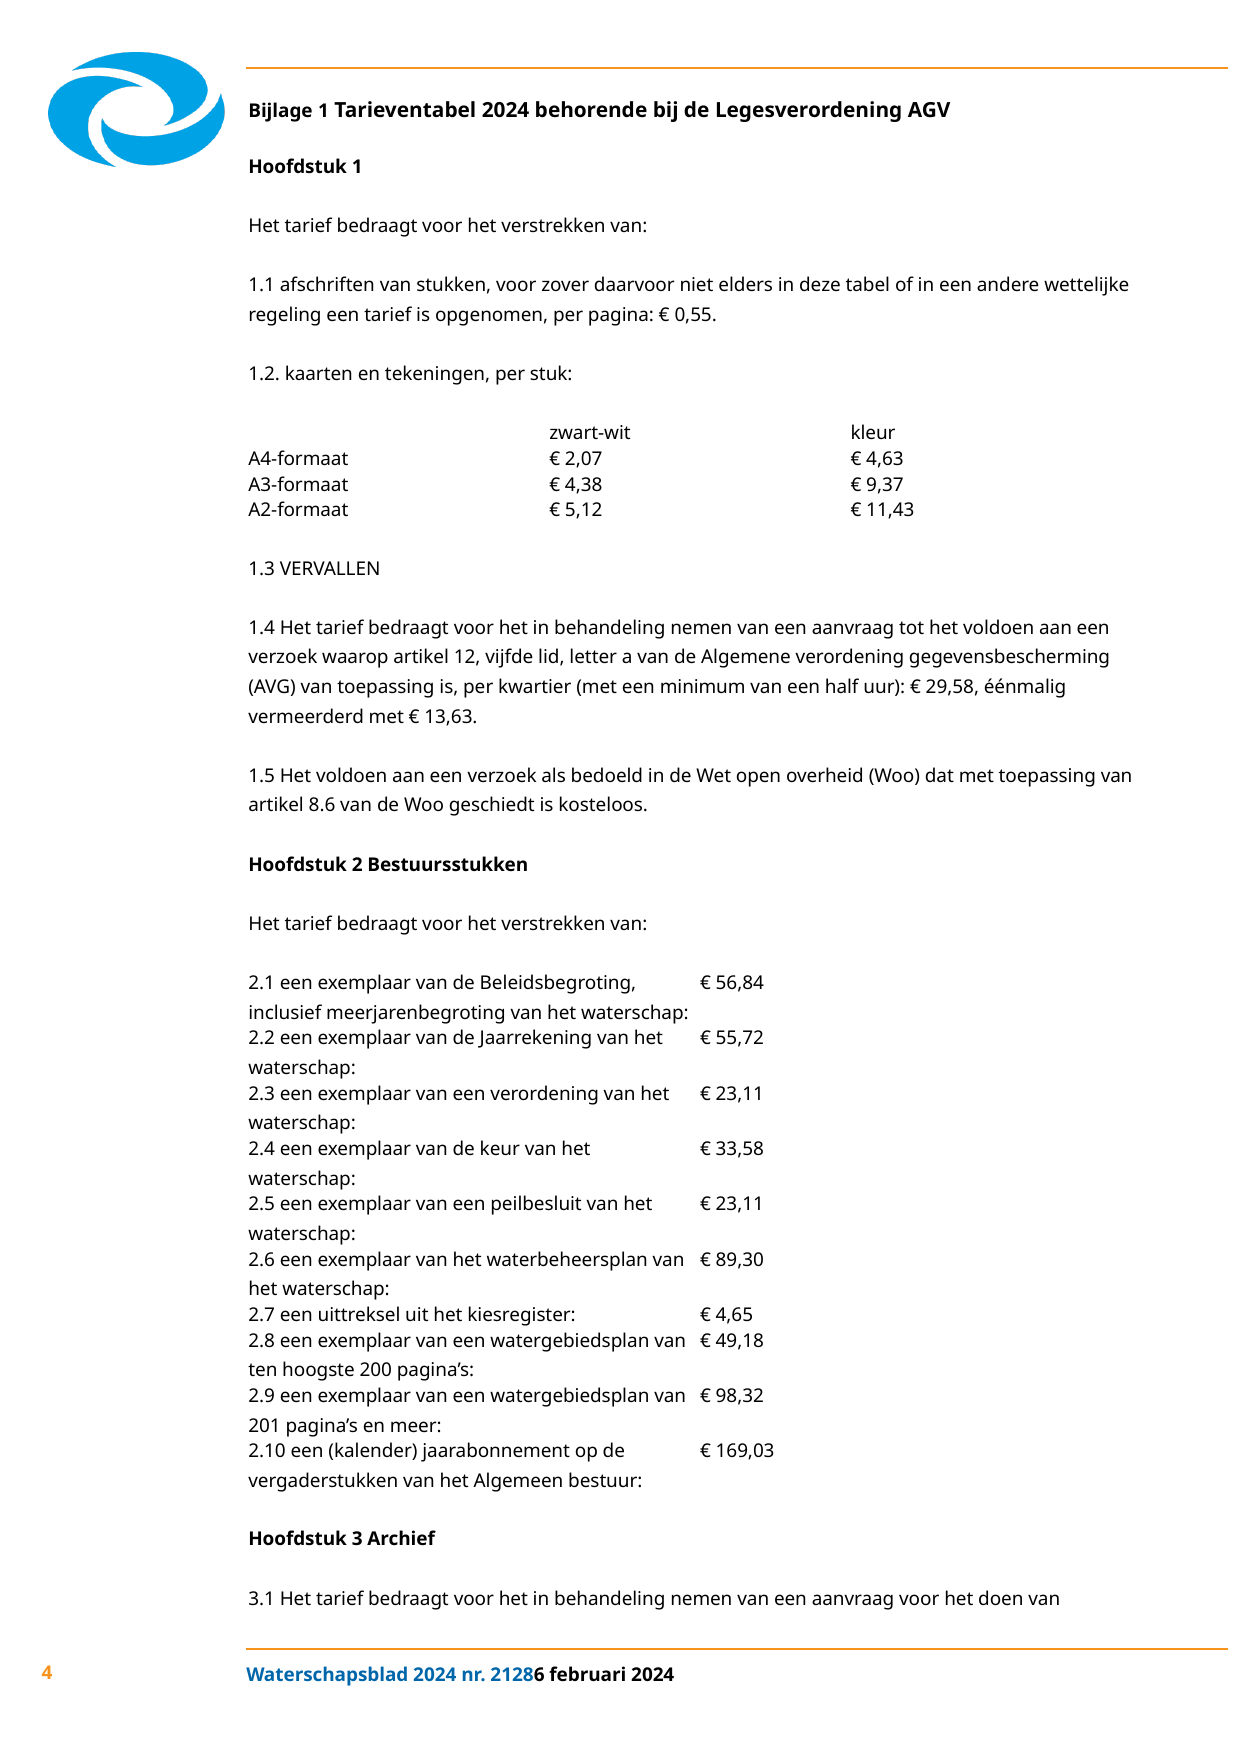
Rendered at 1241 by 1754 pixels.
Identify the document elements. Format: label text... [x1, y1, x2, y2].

table_cell 2.5 een exemplaar van een peilbesluit van het waterschap: [248, 1191, 700, 1246]
text Het tarief bedraagt voor het verstrekken van: [248, 910, 1152, 936]
table_cell A4-formaat [248, 445, 549, 471]
picture [41, 47, 231, 172]
text 1.5 Het voldoen aan een verzoek als bedoeld in de Wet open overheid (Woo) dat met toepassing van artikel 8.6 van de Woo geschiedt is kosteloos. [248, 762, 1152, 817]
text 1.1 afschriften van stukken, voor zover daarvoor niet elders in deze tabel of in een andere wettelijke regeling een tarief is opgenomen, per pagina: € 0,55. [248, 271, 1152, 327]
table_header [248, 419, 549, 445]
table_cell € 33,58 [700, 1135, 1152, 1191]
table_cell € 89,30 [700, 1246, 1152, 1301]
table_cell A2-formaat [248, 496, 549, 522]
table_cell 2.3 een exemplaar van een verordening van het waterschap: [248, 1080, 700, 1135]
table_cell € 4,38 [549, 471, 850, 496]
table_cell 2.4 een exemplaar van de keur van het waterschap: [248, 1135, 700, 1191]
text Het tarief bedraagt voor het verstrekken van: [248, 212, 1152, 238]
table_cell € 4,65 [700, 1301, 1152, 1327]
table_cell 2.9 een exemplaar van een watergebiedsplan van 201 pagina’s en meer: [248, 1382, 700, 1437]
table_cell € 5,12 [549, 496, 850, 522]
text 1.2. kaarten en tekeningen, per stuk: [248, 360, 1152, 386]
table_cell A3-formaat [248, 471, 549, 496]
table_header zwart-wit [549, 419, 850, 445]
table_cell 2.10 een (kalender) jaarabonnement op de vergaderstukken van het Algemeen bestuur: [248, 1438, 700, 1493]
text 1.4 Het tarief bedraagt voor het in behandeling nemen van een aanvraag tot het voldoen aan een verzoek waarop artikel 12, vijfde lid, letter a van de Algemene verordening gegevensbescherming (AVG) van toepassing is, per kwartier (met een minimum van een half uur): € 29,58, éénmalig vermeerderd met € 13,63. [248, 614, 1152, 729]
table_cell € 11,43 [850, 496, 1152, 522]
table_cell € 49,18 [700, 1327, 1152, 1382]
table_cell 2.6 een exemplaar van het waterbeheersplan van het waterschap: [248, 1246, 700, 1301]
table_cell 2.2 een exemplaar van de Jaarrekening van het waterschap: [248, 1025, 700, 1080]
text Bijlage 1 Tarieventabel 2024 behorende bij de Legesverordening AGV [248, 95, 1152, 123]
table_cell € 2,07 [549, 445, 850, 471]
text Hoofdstuk 3 Archief [248, 1526, 1152, 1551]
table_header 2.1 een exemplaar van de Beleidsbegroting, inclusief meerjarenbegroting van het waterschap: [248, 969, 700, 1024]
table_cell € 55,72 [700, 1025, 1152, 1080]
table_cell € 23,11 [700, 1080, 1152, 1135]
table_cell € 98,32 [700, 1382, 1152, 1437]
text 3.1 Het tarief bedraagt voor het in behandeling nemen van een aanvraag voor het doen van [248, 1585, 1152, 1611]
table_cell € 9,37 [850, 471, 1152, 496]
table_header € 56,84 [700, 969, 1152, 1024]
table_cell € 23,11 [700, 1191, 1152, 1246]
text 1.3 VERVALLEN [248, 555, 1152, 581]
table_cell 2.7 een uittreksel uit het kiesregister: [248, 1301, 700, 1327]
text Hoofdstuk 2 Bestuursstukken [248, 851, 1152, 877]
table_cell € 4,63 [850, 445, 1152, 471]
table_header kleur [850, 419, 1152, 445]
text Hoofdstuk 1 [248, 153, 1152, 179]
table_cell € 169,03 [700, 1438, 1152, 1493]
table_cell 2.8 een exemplaar van een watergebiedsplan van ten hoogste 200 pagina’s: [248, 1327, 700, 1382]
